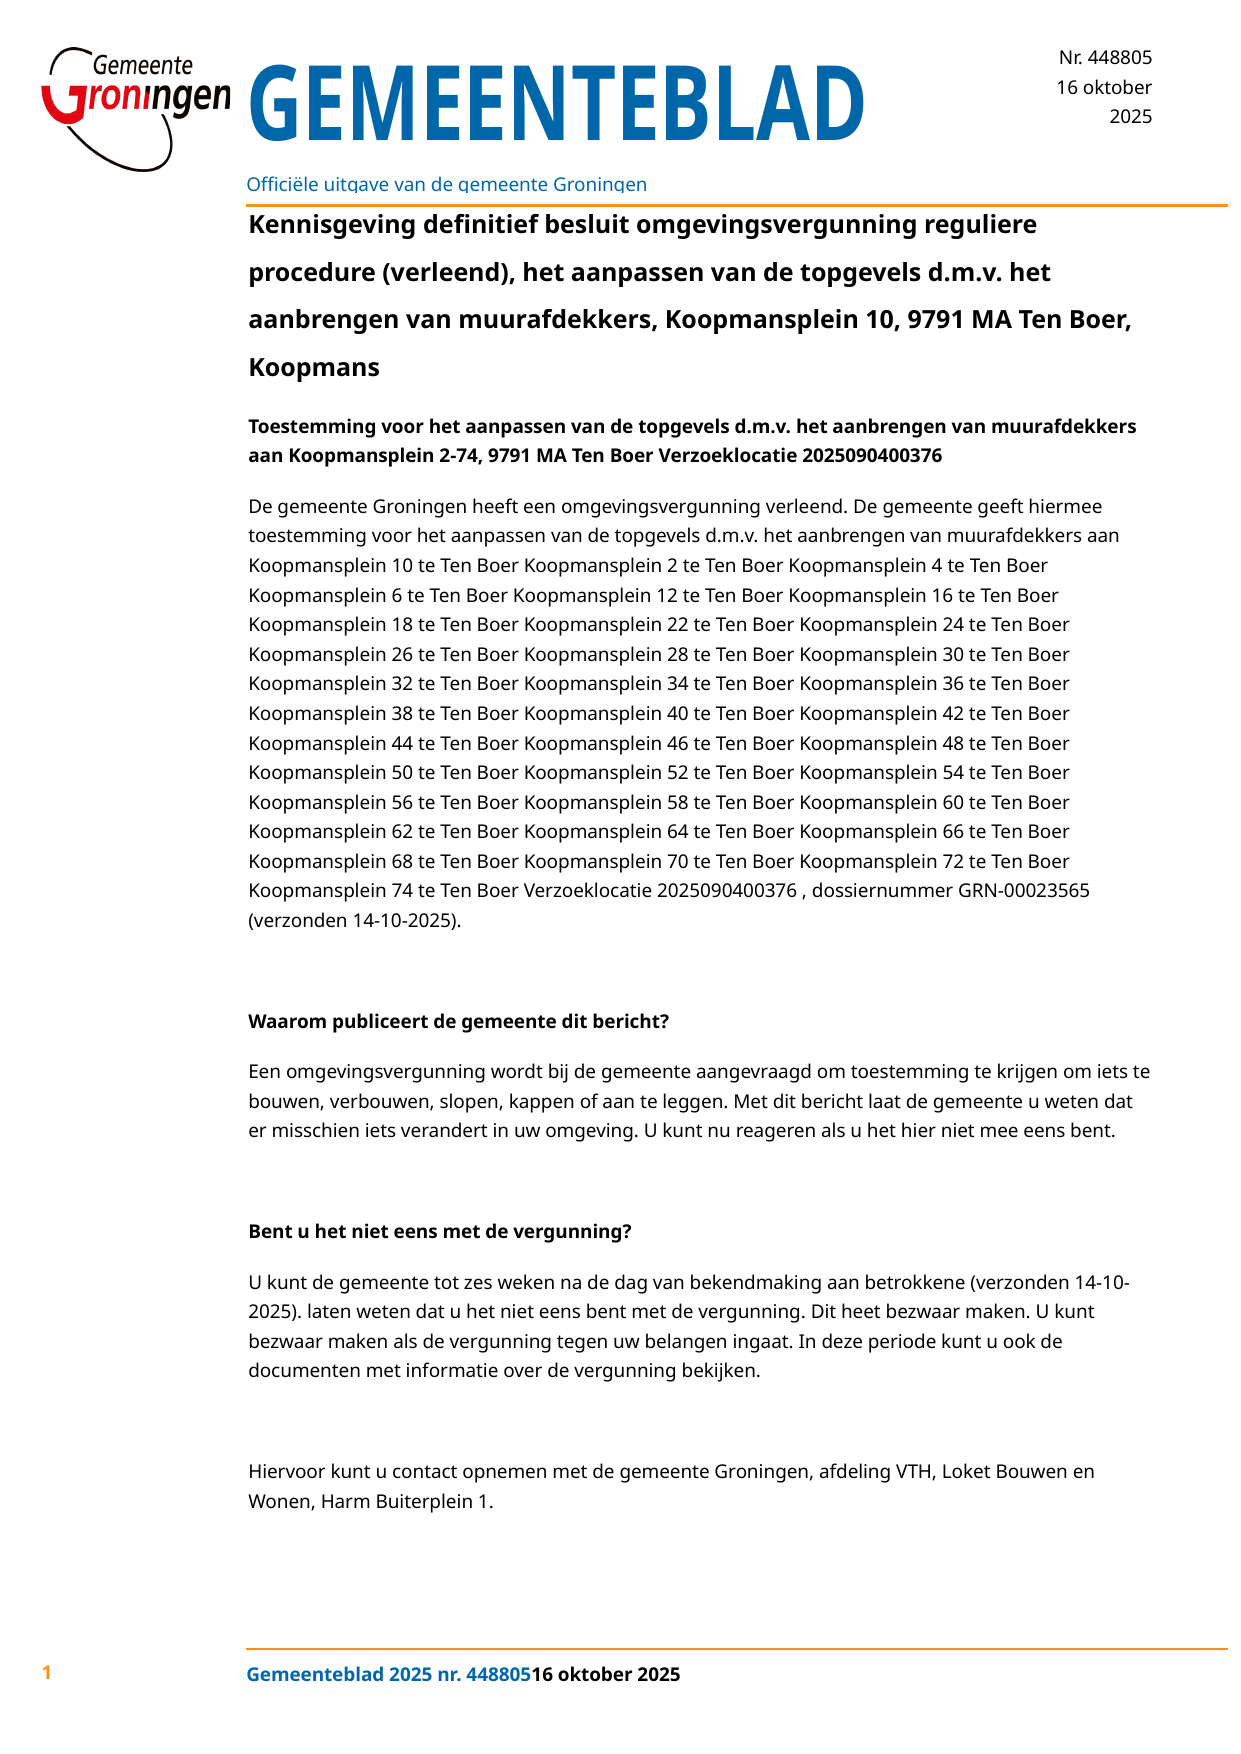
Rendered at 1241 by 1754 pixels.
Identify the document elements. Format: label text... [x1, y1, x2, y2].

text Een omgevingsvergunning wordt bij de gemeente aangevraagd om toestemming te krijgen om iets te bouwen, verbouwen, slopen, kappen of aan te leggen. Met dit bericht laat de gemeente u weten dat er misschien iets verandert in uw omgeving. U kunt nu reageren als u het hier niet mee eens bent. [248, 1058, 1152, 1143]
text Kennisgeving definitief besluit omgevingsvergunning reguliere procedure (verleend), het aanpassen van de topgevels d.m.v. het aanbrengen van muurafdekkers, Koopmansplein 10, 9791 MA Ten Boer, Koopmans [248, 207, 1152, 384]
text Bent u het niet eens met de vergunning? [248, 1218, 1152, 1244]
text Hiervoor kunt u contact opnemen met de gemeente Groningen, afdeling VTH, Loket Bouwen en Wonen, Harm Buiterplein 1. [248, 1458, 1152, 1514]
text Toestemming voor het aanpassen van de topgevels d.m.v. het aanbrengen van muurafdekkers aan Koopmansplein 2-74, 9791 MA Ten Boer Verzoeklocatie 2025090400376 [248, 413, 1152, 468]
text Waarom publiceert de gemeente dit bericht? [248, 1008, 1152, 1034]
text U kunt de gemeente tot zes weken na de dag van bekendmaking aan betrokkene (verzonden 14-10-2025). laten weten dat u het niet eens bent met de vergunning. Dit heet bezwaar maken. U kunt bezwaar maken als de vergunning tegen uw belangen ingaat. In deze periode kunt u ook de documenten met informatie over de vergunning bekijken. [248, 1269, 1152, 1383]
text De gemeente Groningen heeft een omgevingsvergunning verleend. De gemeente geeft hiermee toestemming voor het aanpassen van de topgevels d.m.v. het aanbrengen van muurafdekkers aan Koopmansplein 10 te Ten Boer Koopmansplein 2 te Ten Boer Koopmansplein 4 te Ten Boer Koopmansplein 6 te Ten Boer Koopmansplein 12 te Ten Boer Koopmansplein 16 te Ten Boer Koopmansplein 18 te Ten Boer Koopmansplein 22 te Ten Boer Koopmansplein 24 te Ten Boer Koopmansplein 26 te Ten Boer Koopmansplein 28 te Ten Boer Koopmansplein 30 te Ten Boer Koopmansplein 32 te Ten Boer Koopmansplein 34 te Ten Boer Koopmansplein 36 te Ten Boer Koopmansplein 38 te Ten Boer Koopmansplein 40 te Ten Boer Koopmansplein 42 te Ten Boer Koopmansplein 44 te Ten Boer Koopmansplein 46 te Ten Boer Koopmansplein 48 te Ten Boer Koopmansplein 50 te Ten Boer Koopmansplein 52 te Ten Boer Koopmansplein 54 te Ten Boer Koopmansplein 56 te Ten Boer Koopmansplein 58 te Ten Boer Koopmansplein 60 te Ten Boer Koopmansplein 62 te Ten Boer Koopmansplein 64 te Ten Boer Koopmansplein 66 te Ten Boer Koopmansplein 68 te Ten Boer Koopmansplein 70 te Ten Boer Koopmansplein 72 te Ten Boer Koopmansplein 74 te Ten Boer Verzoeklocatie 2025090400376 , dossiernummer GRN-00023565 (verzonden 14-10-2025). [248, 493, 1152, 933]
picture [41, 47, 231, 172]
